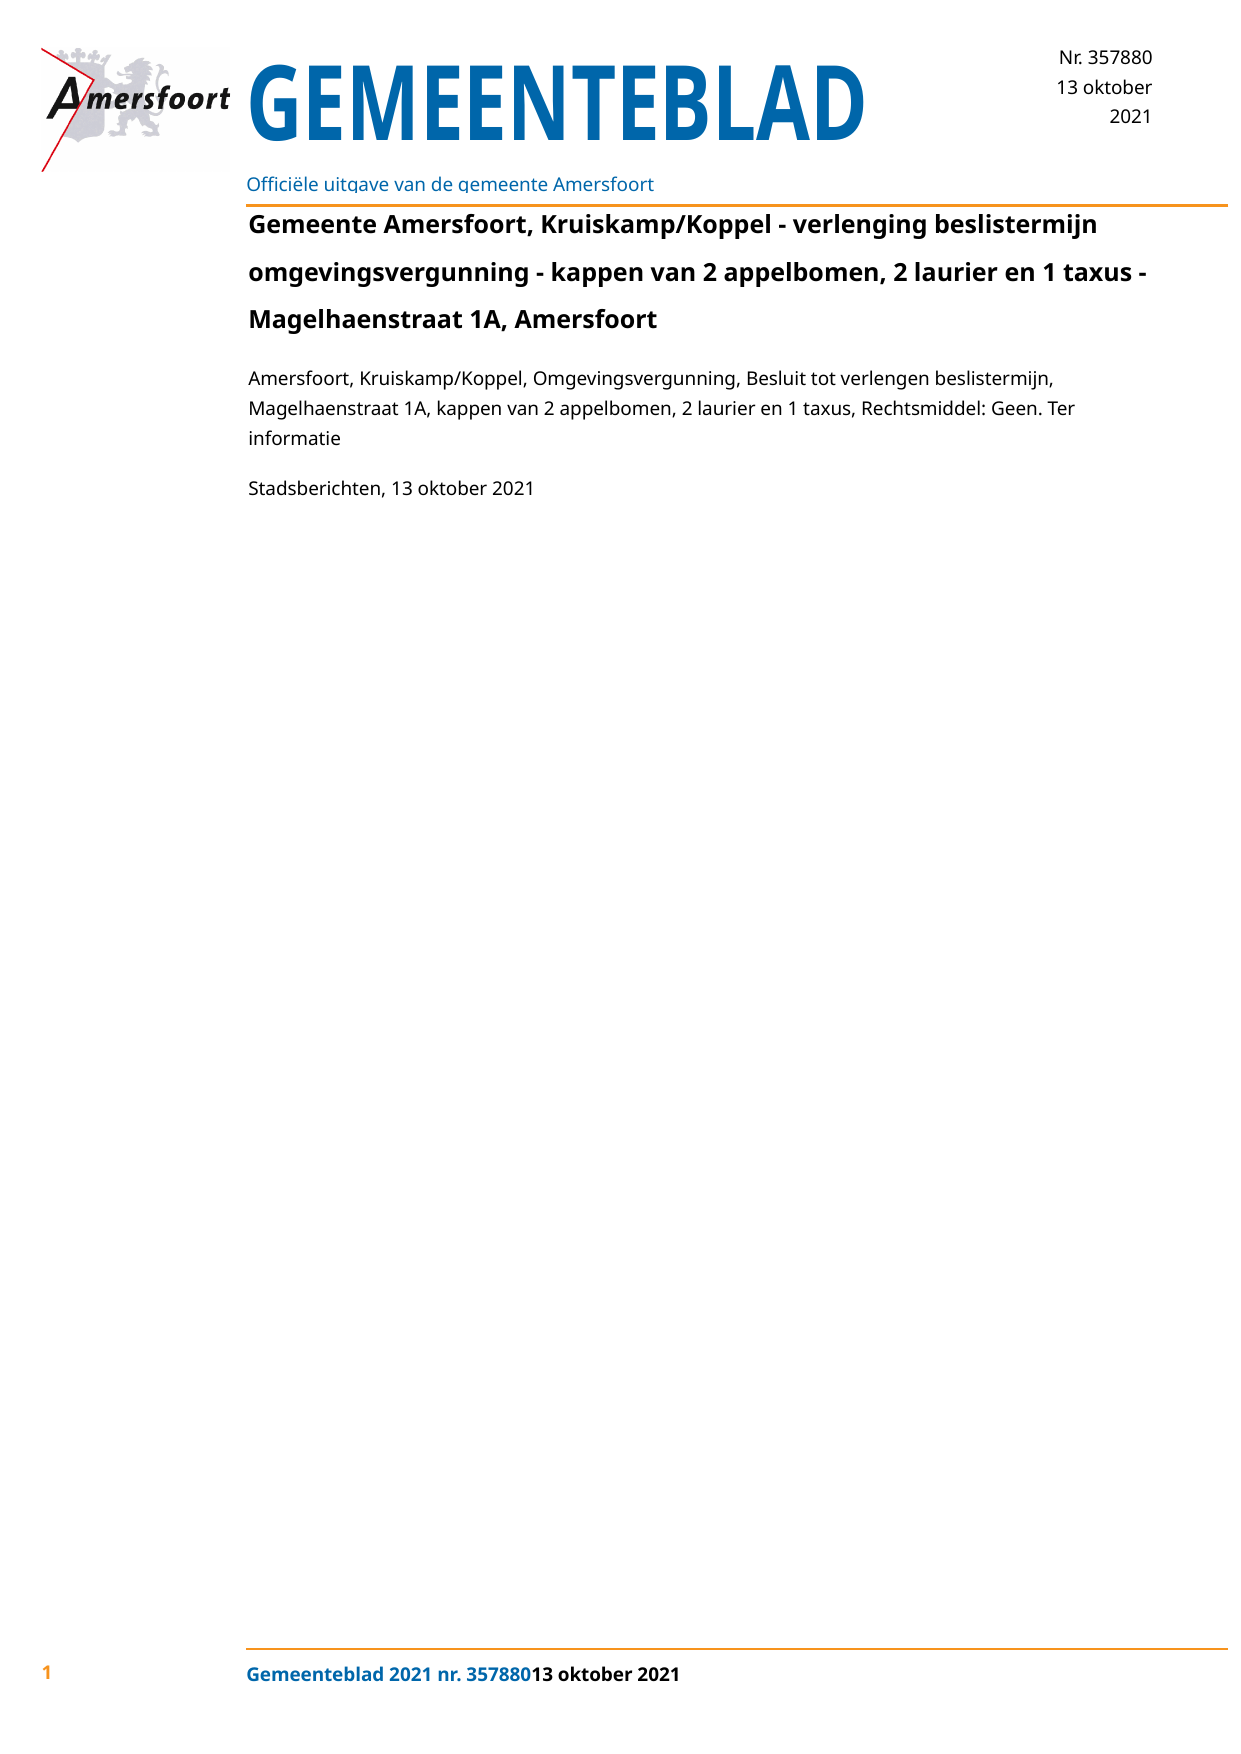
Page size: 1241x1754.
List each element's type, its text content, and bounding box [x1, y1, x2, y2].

text Stadsberichten, 13 oktober 2021 [248, 475, 1152, 501]
text Amersfoort, Kruiskamp/Koppel, Omgevingsvergunning, Besluit tot verlengen beslistermijn, Magelhaenstraat 1A, kappen van 2 appelbomen, 2 laurier en 1 taxus, Rechtsmiddel: Geen. Ter informatie [248, 366, 1152, 450]
text Gemeente Amersfoort, Kruiskamp/Koppel - verlenging beslistermijn omgevingsvergunning - kappen van 2 appelbomen, 2 laurier en 1 taxus - Magelhaenstraat 1A, Amersfoort [248, 207, 1152, 336]
picture [41, 47, 231, 172]
